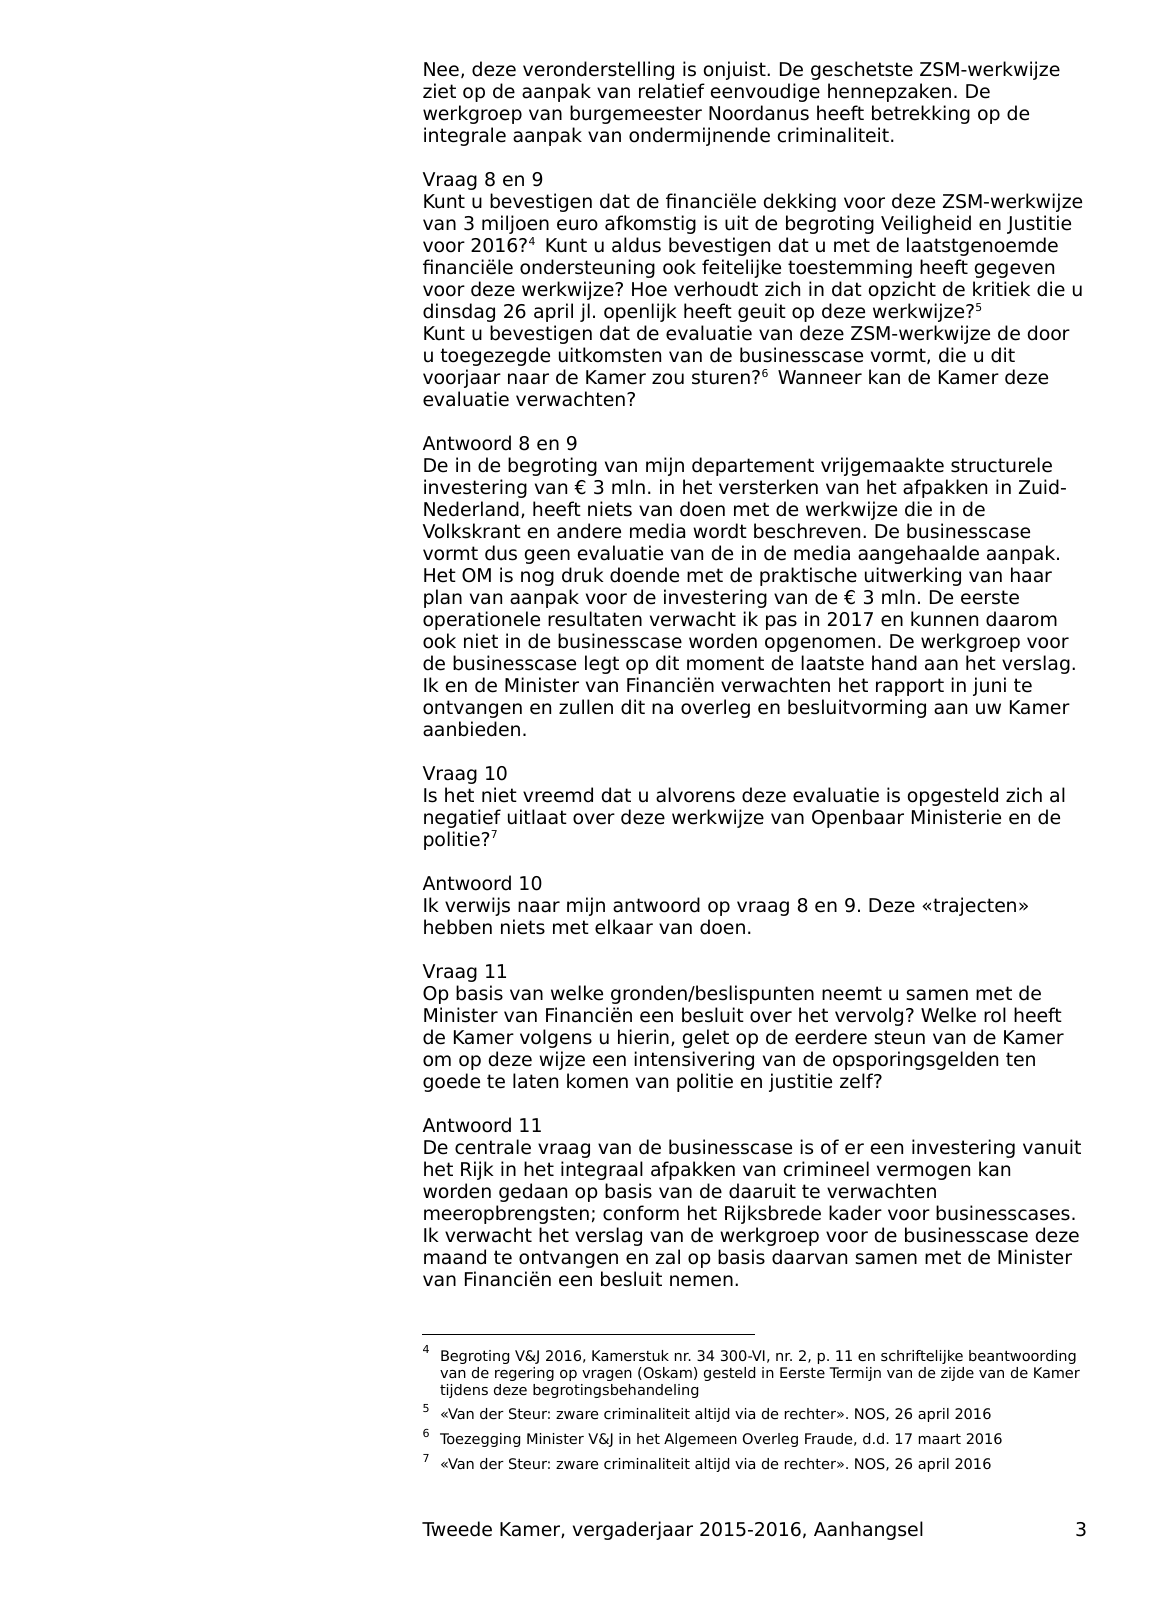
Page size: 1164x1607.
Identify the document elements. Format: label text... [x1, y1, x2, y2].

text Ik verwijs naar mijn antwoord op vraag 8 en 9. Deze «trajecten» hebben niets met elkaar van doen. [422, 895, 1087, 939]
text Antwoord 10 [422, 873, 1087, 895]
text Kunt u bevestigen dat de financiële dekking voor deze ZSM-werkwijze van 3 miljoen euro afkomstig is uit de begroting Veiligheid en Justitie voor 2016? Kunt u aldus bevestigen dat u met de laatstgenoemde financiële ondersteuning ook feitelijke toestemming heeft gegeven voor deze werkwijze? Hoe verhoudt zich in dat opzicht de kritiek die u dinsdag 26 april jl. openlijk heeft geuit op deze werkwijze? [422, 191, 1087, 323]
text Begroting V&J 2016, Kamerstuk nr. 34 300-VI, nr. 2, p. 11 en schriftelijke beantwoording van de regering op vragen (Oskam) gesteld in Eerste Termijn van de zijde van de Kamer tijdens deze begrotingsbehandeling [422, 1343, 1087, 1399]
text «Van der Steur: zware criminaliteit altijd via de rechter». NOS, 26 april 2016 [422, 1402, 1087, 1424]
text Kunt u bevestigen dat de evaluatie van deze ZSM-werkwijze de door u toegezegde uitkomsten van de businesscase vormt, die u dit voorjaar naar de Kamer zou sturen? Wanneer kan de Kamer deze evaluatie verwachten? [422, 323, 1087, 411]
text «Van der Steur: zware criminaliteit altijd via de rechter». NOS, 26 april 2016 [422, 1452, 1087, 1474]
text Vraag 8 en 9 [422, 169, 1087, 191]
text Vraag 10 [422, 763, 1087, 785]
text De centrale vraag van de businesscase is of er een investering vanuit het Rijk in het integraal afpakken van crimineel vermogen kan worden gedaan op basis van de daaruit te verwachten meeropbrengsten; conform het Rijksbrede kader voor businesscases. Ik verwacht het verslag van de werkgroep voor de businesscase deze maand te ontvangen en zal op basis daarvan samen met de Minister van Financiën een besluit nemen. [422, 1137, 1087, 1291]
text Is het niet vreemd dat u alvorens deze evaluatie is opgesteld zich al negatief uitlaat over deze werkwijze van Openbaar Ministerie en de politie? [422, 785, 1087, 851]
text Antwoord 11 [422, 1115, 1087, 1137]
text Vraag 11 [422, 961, 1087, 983]
text Het OM is nog druk doende met de praktische uitwerking van haar plan van aanpak voor de investering van de € 3 mln. De eerste operationele resultaten verwacht ik pas in 2017 en kunnen daarom ook niet in de businesscase worden opgenomen. De werkgroep voor de businesscase legt op dit moment de laatste hand aan het verslag. Ik en de Minister van Financiën verwachten het rapport in juni te ontvangen en zullen dit na overleg en besluitvorming aan uw Kamer aanbieden. [422, 565, 1087, 741]
text Toezegging Minister V&J in het Algemeen Overleg Fraude, d.d. 17 maart 2016 [422, 1427, 1087, 1449]
text Antwoord 8 en 9 [422, 433, 1087, 455]
text Op basis van welke gronden/beslispunten neemt u samen met de Minister van Financiën een besluit over het vervolg? Welke rol heeft de Kamer volgens u hierin, gelet op de eerdere steun van de Kamer om op deze wijze een intensivering van de opsporingsgelden ten goede te laten komen van politie en justitie zelf? [422, 983, 1087, 1093]
text De in de begroting van mijn departement vrijgemaakte structurele investering van € 3 mln. in het versterken van het afpakken in Zuid-Nederland, heeft niets van doen met de werkwijze die in de Volkskrant en andere media wordt beschreven. De businesscase vormt dus geen evaluatie van de in de media aangehaalde aanpak. [422, 455, 1087, 565]
text Nee, deze veronderstelling is onjuist. De geschetste ZSM-werkwijze ziet op de aanpak van relatief eenvoudige hennepzaken. De werkgroep van burgemeester Noordanus heeft betrekking op de integrale aanpak van ondermijnende criminaliteit. [422, 59, 1087, 147]
